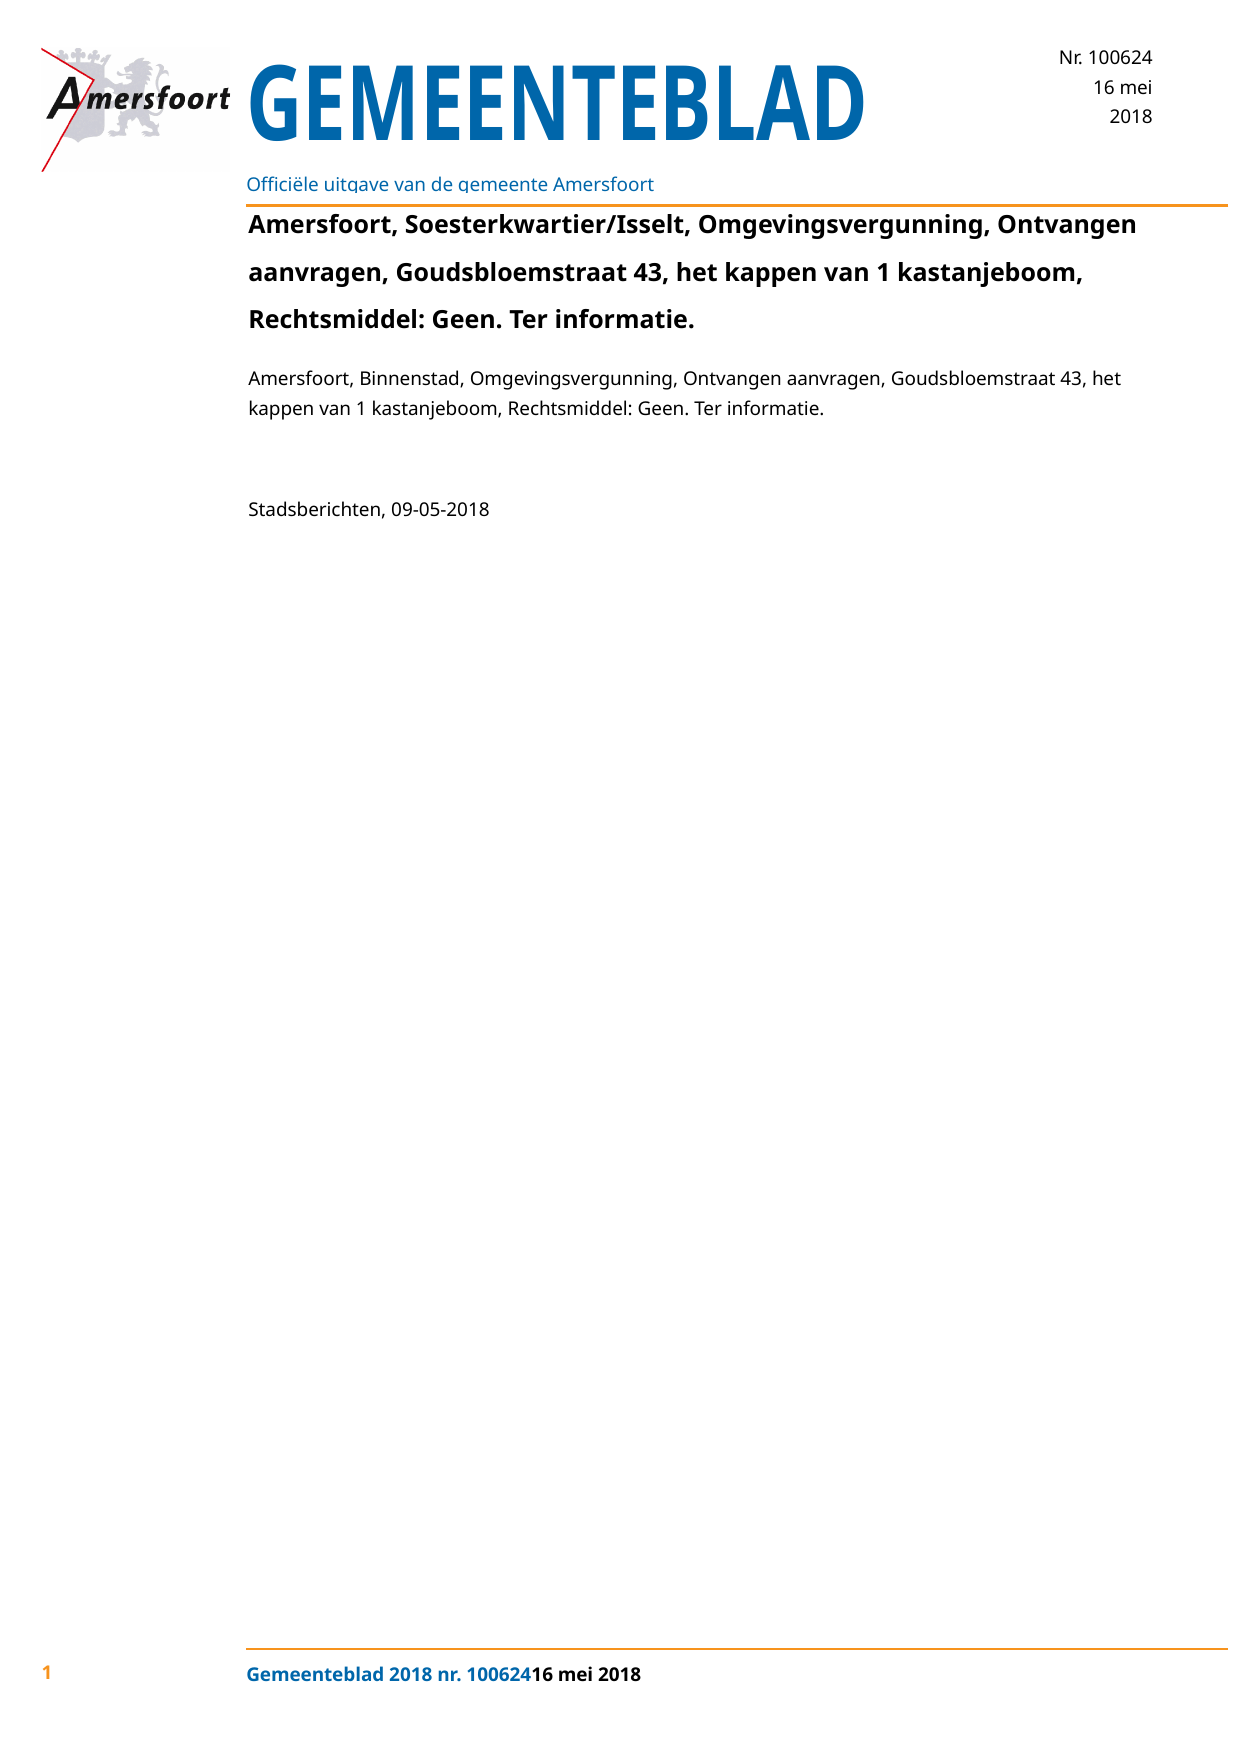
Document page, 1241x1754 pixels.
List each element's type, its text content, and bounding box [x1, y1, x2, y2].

text Amersfoort, Soesterkwartier/Isselt, Omgevingsvergunning, Ontvangen aanvragen, Goudsbloemstraat 43, het kappen van 1 kastanjeboom, Rechtsmiddel: Geen. Ter informatie. [248, 207, 1152, 336]
picture [41, 47, 231, 172]
text Stadsberichten, 09-05-2018 [248, 496, 1152, 522]
text Amersfoort, Binnenstad, Omgevingsvergunning, Ontvangen aanvragen, Goudsbloemstraat 43, het kappen van 1 kastanjeboom, Rechtsmiddel: Geen. Ter informatie. [248, 366, 1152, 421]
